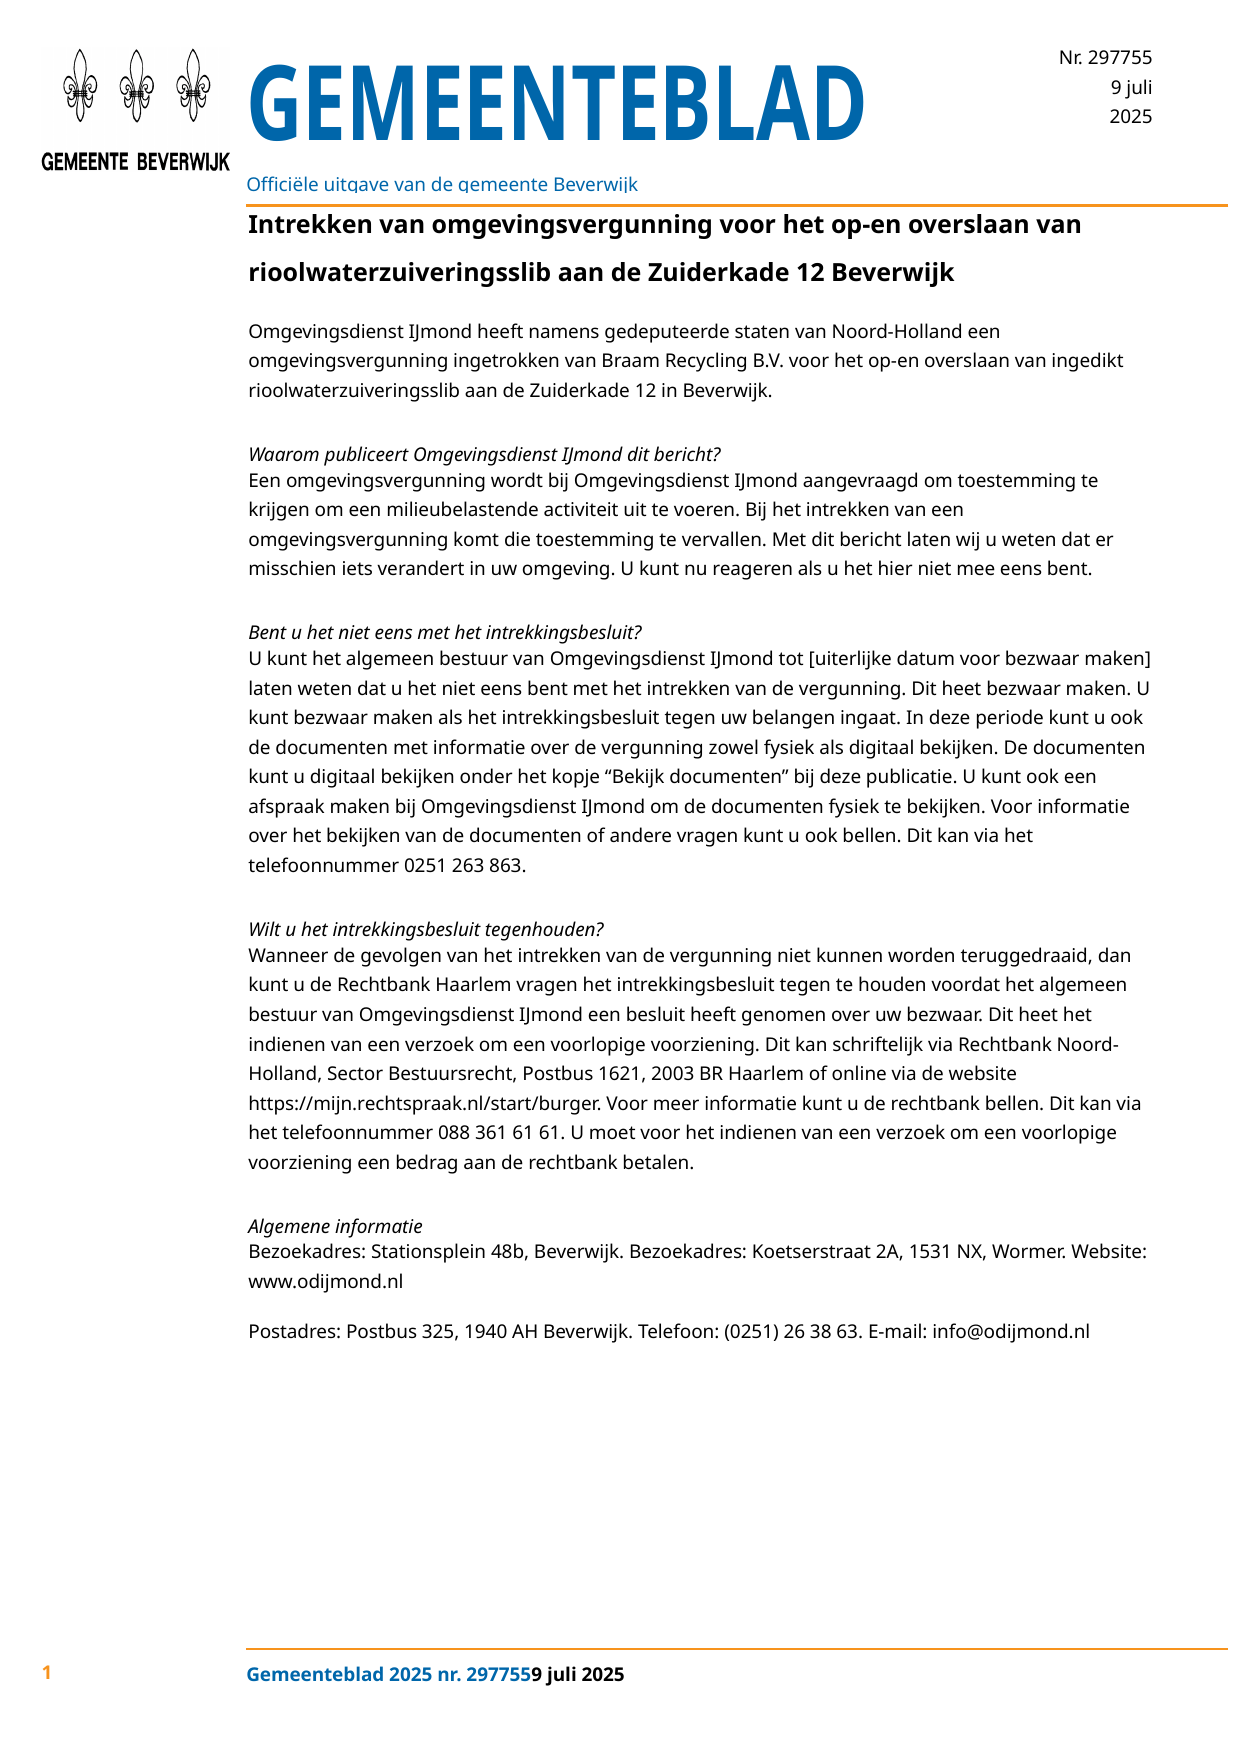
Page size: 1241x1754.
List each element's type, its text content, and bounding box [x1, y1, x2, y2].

text Een omgevingsvergunning wordt bij Omgevingsdienst IJmond aangevraagd om toestemming te krijgen om een milieubelastende activiteit uit te voeren. Bij het intrekken van een omgevingsvergunning komt die toestemming te vervallen. Met dit bericht laten wij u weten dat er misschien iets verandert in uw omgeving. U kunt nu reageren als u het hier niet mee eens bent. [248, 467, 1152, 581]
text Algemene informatie [248, 1213, 1152, 1239]
text Omgevingsdienst IJmond heeft namens gedeputeerde staten van Noord-Holland een omgevingsvergunning ingetrokken van Braam Recycling B.V. voor het op-en overslaan van ingedikt rioolwaterzuiveringsslib aan de Zuiderkade 12 in Beverwijk. [248, 318, 1152, 403]
text Postadres: Postbus 325, 1940 AH Beverwijk. Telefoon: (0251) 26 38 63. E-mail: info@odijmond.nl [248, 1319, 1152, 1344]
text Bezoekadres: Stationsplein 48b, Beverwijk. Bezoekadres: Koetserstraat 2A, 1531 NX, Wormer. Website: www.odijmond.nl [248, 1239, 1152, 1294]
text U kunt het algemeen bestuur van Omgevingsdienst IJmond tot [uiterlijke datum voor bezwaar maken] laten weten dat u het niet eens bent met het intrekken van de vergunning. Dit heet bezwaar maken. U kunt bezwaar maken als het intrekkingsbesluit tegen uw belangen ingaat. In deze periode kunt u ook de documenten met informatie over de vergunning zowel fysiek als digitaal bekijken. De documenten kunt u digitaal bekijken onder het kopje “Bekijk documenten” bij deze publicatie. U kunt ook een afspraak maken bij Omgevingsdienst IJmond om de documenten fysiek te bekijken. Voor informatie over het bekijken van de documenten of andere vragen kunt u ook bellen. Dit kan via het telefoonnummer 0251 263 863. [248, 645, 1152, 878]
text Wilt u het intrekkingsbesluit tegenhouden? [248, 916, 1152, 942]
text Bent u het niet eens met het intrekkingsbesluit? [248, 619, 1152, 645]
picture [41, 47, 231, 172]
text Intrekken van omgevingsvergunning voor het op-en overslaan van rioolwaterzuiveringsslib aan de Zuiderkade 12 Beverwijk [248, 207, 1152, 288]
text Waarom publiceert Omgevingsdienst IJmond dit bericht? [248, 441, 1152, 467]
text Wanneer de gevolgen van het intrekken van de vergunning niet kunnen worden teruggedraaid, dan kunt u de Rechtbank Haarlem vragen het intrekkingsbesluit tegen te houden voordat het algemeen bestuur van Omgevingsdienst IJmond een besluit heeft genomen over uw bezwaar. Dit heet het indienen van een verzoek om een voorlopige voorziening. Dit kan schriftelijk via Rechtbank Noord-Holland, Sector Bestuursrecht, Postbus 1621, 2003 BR Haarlem of online via de website https://mijn.rechtspraak.nl/start/burger. Voor meer informatie kunt u de rechtbank bellen. Dit kan via het telefoonnummer 088 361 61 61. U moet voor het indienen van een verzoek om een voorlopige voorziening een bedrag aan de rechtbank betalen. [248, 942, 1152, 1175]
